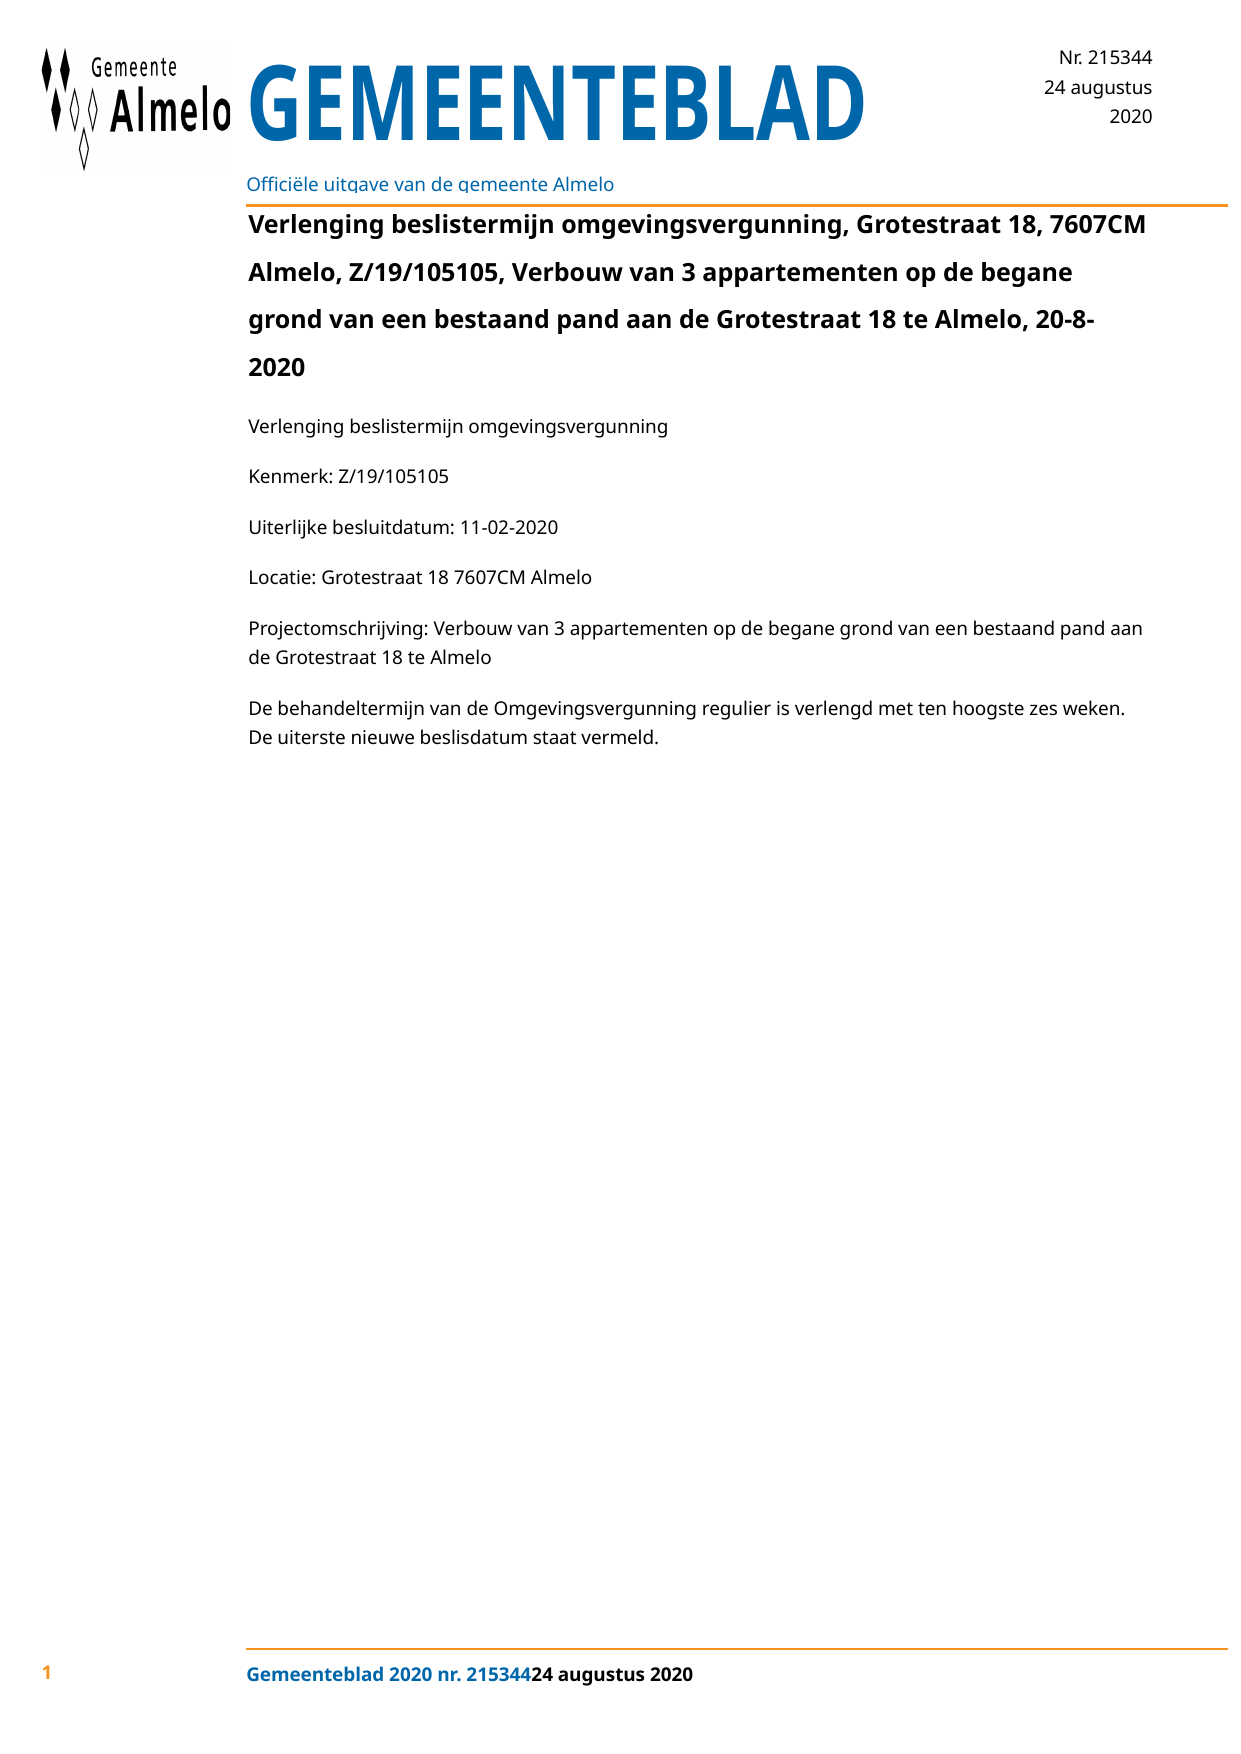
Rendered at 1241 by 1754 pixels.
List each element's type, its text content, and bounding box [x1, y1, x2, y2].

text De behandeltermijn van de Omgevingsvergunning regulier is verlengd met ten hoogste zes weken. De uiterste nieuwe beslisdatum staat vermeld. [248, 695, 1152, 750]
picture [41, 47, 231, 172]
text Uiterlijke besluitdatum: 11-02-2020 [248, 514, 1152, 540]
text Projectomschrijving: Verbouw van 3 appartementen op de begane grond van een bestaand pand aan de Grotestraat 18 te Almelo [248, 615, 1152, 670]
text Kenmerk: Z/19/105105 [248, 463, 1152, 489]
text Verlenging beslistermijn omgevingsvergunning, Grotestraat 18, 7607CM Almelo, Z/19/105105, Verbouw van 3 appartementen op de begane grond van een bestaand pand aan de Grotestraat 18 te Almelo, 20-8-2020 [248, 207, 1152, 384]
text Locatie: Grotestraat 18 7607CM Almelo [248, 564, 1152, 590]
text Verlenging beslistermijn omgevingsvergunning [248, 413, 1152, 439]
